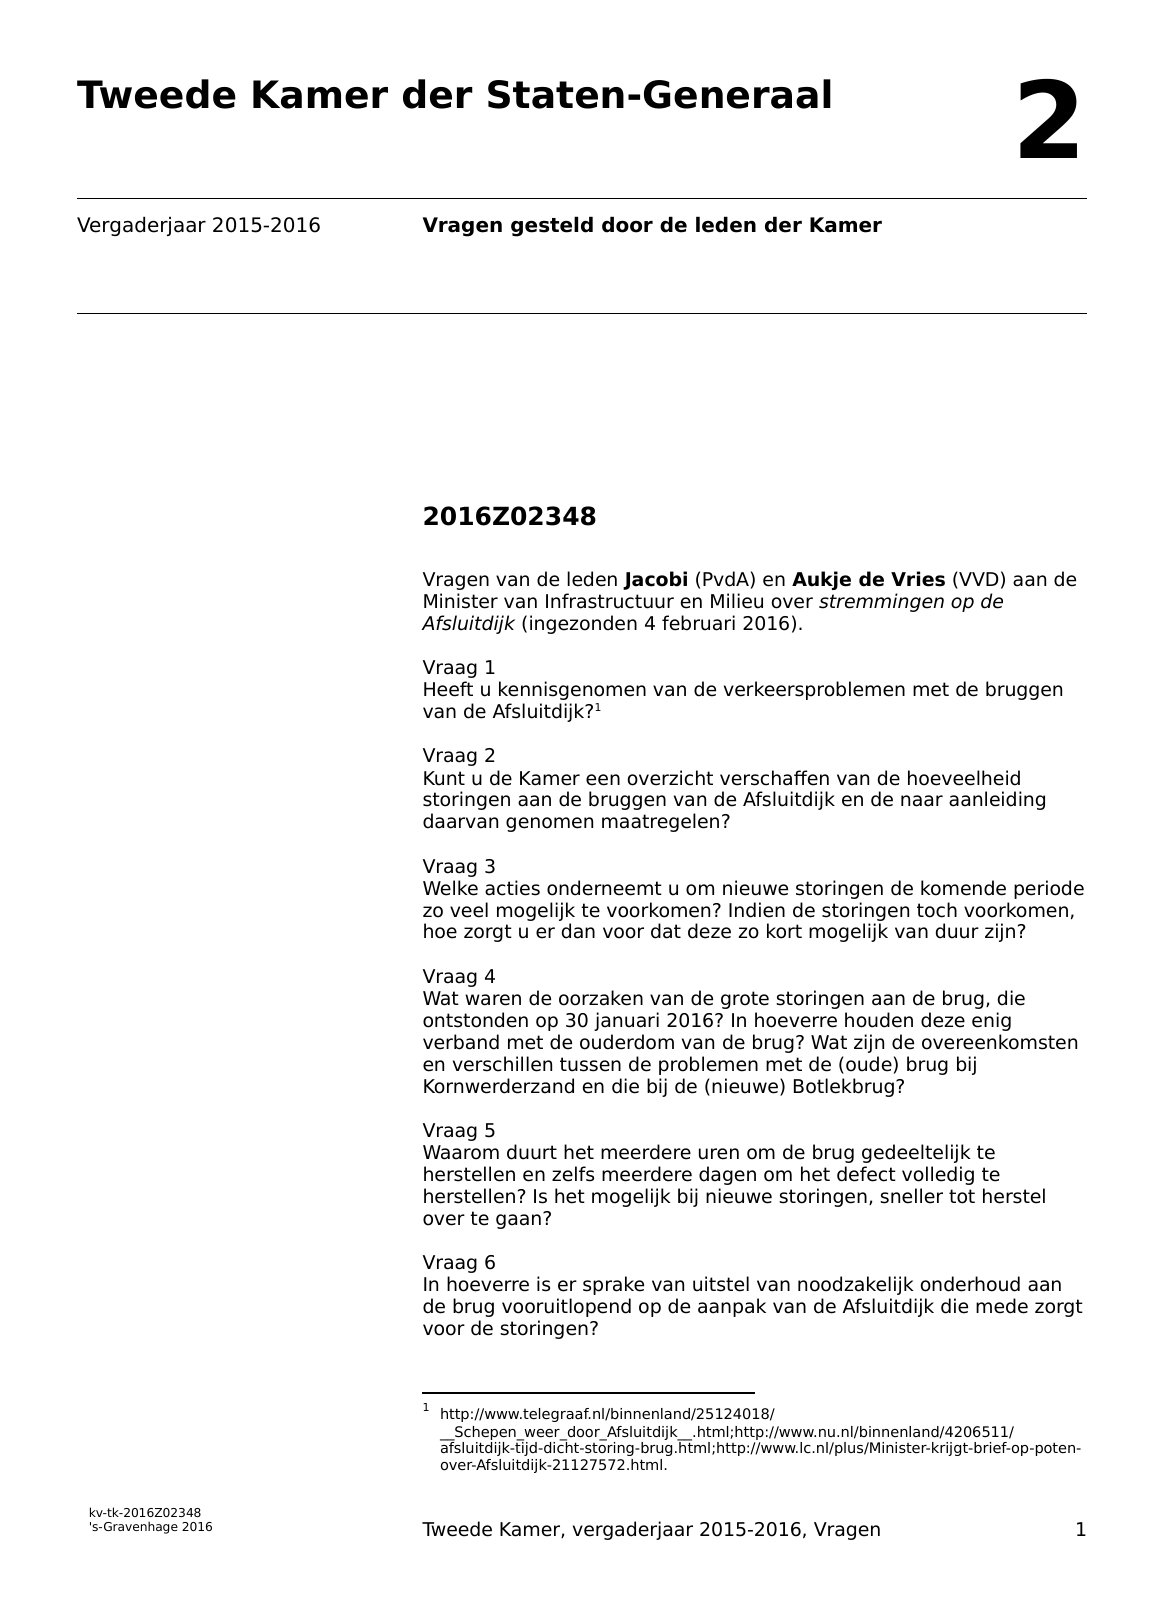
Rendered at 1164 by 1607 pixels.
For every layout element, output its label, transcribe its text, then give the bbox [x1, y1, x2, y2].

text Vraag 5 [422, 1120, 1087, 1142]
table_header 2 [886, 59, 1087, 198]
text Vraag 2 [422, 745, 1087, 767]
table_header Tweede Kamer der Staten-Generaal [77, 59, 886, 198]
text 's-Gravenhage 2016 [88, 1520, 323, 1534]
text Vraag 1 [422, 657, 1087, 679]
text Waarom duurt het meerdere uren om de brug gedeeltelijk te herstellen en zelfs meerdere dagen om het defect volledig te herstellen? Is het mogelijk bij nieuwe storingen, sneller tot herstel over te gaan? [422, 1142, 1087, 1229]
text Vraag 3 [422, 856, 1087, 877]
text 2016Z02348 [422, 502, 1087, 531]
text Vragen van de leden Jacobi (PvdA) en Aukje de Vries (VVD) aan de Minister van Infrastructuur en Milieu over stremmingen op de Afsluitdijk (ingezonden 4 februari 2016). [422, 569, 1087, 635]
text In hoeverre is er sprake van uitstel van noodzakelijk onderhoud aan de brug vooruitlopend op de aanpak van de Afsluitdijk die mede zorgt voor de storingen? [422, 1274, 1087, 1340]
text http://www.telegraaf.nl/binnenland/25124018/__Schepen_weer_door_Afsluitdijk__.html;http://www.nu.nl/binnenland/4206511/afsluitdijk-tijd-dicht-storing-brug.html;http://www.lc.nl/plus/Minister-krijgt-brief-op-poten-over-Afsluitdijk-21127572.html. [422, 1402, 1087, 1474]
text Vraag 6 [422, 1252, 1087, 1274]
text kv-tk-2016Z02348 [88, 1506, 323, 1520]
table_cell Vergaderjaar 2015-2016 [77, 199, 422, 313]
text Vraag 4 [422, 966, 1087, 988]
text Heeft u kennisgenomen van de verkeersproblemen met de bruggen van de Afsluitdijk? [422, 679, 1087, 723]
text Kunt u de Kamer een overzicht verschaffen van de hoeveelheid storingen aan de bruggen van de Afsluitdijk en de naar aanleiding daarvan genomen maatregelen? [422, 767, 1087, 833]
table_cell Vragen gesteld door de leden der Kamer [422, 199, 1087, 313]
text Wat waren de oorzaken van de grote storingen aan de brug, die ontstonden op 30 januari 2016? In hoeverre houden deze enig verband met de ouderdom van de brug? Wat zijn de overeenkomsten en verschillen tussen de problemen met de (oude) brug bij Kornwerderzand en die bij de (nieuwe) Botlekbrug? [422, 988, 1087, 1097]
text Welke acties onderneemt u om nieuwe storingen de komende periode zo veel mogelijk te voorkomen? Indien de storingen toch voorkomen, hoe zorgt u er dan voor dat deze zo kort mogelijk van duur zijn? [422, 877, 1087, 943]
